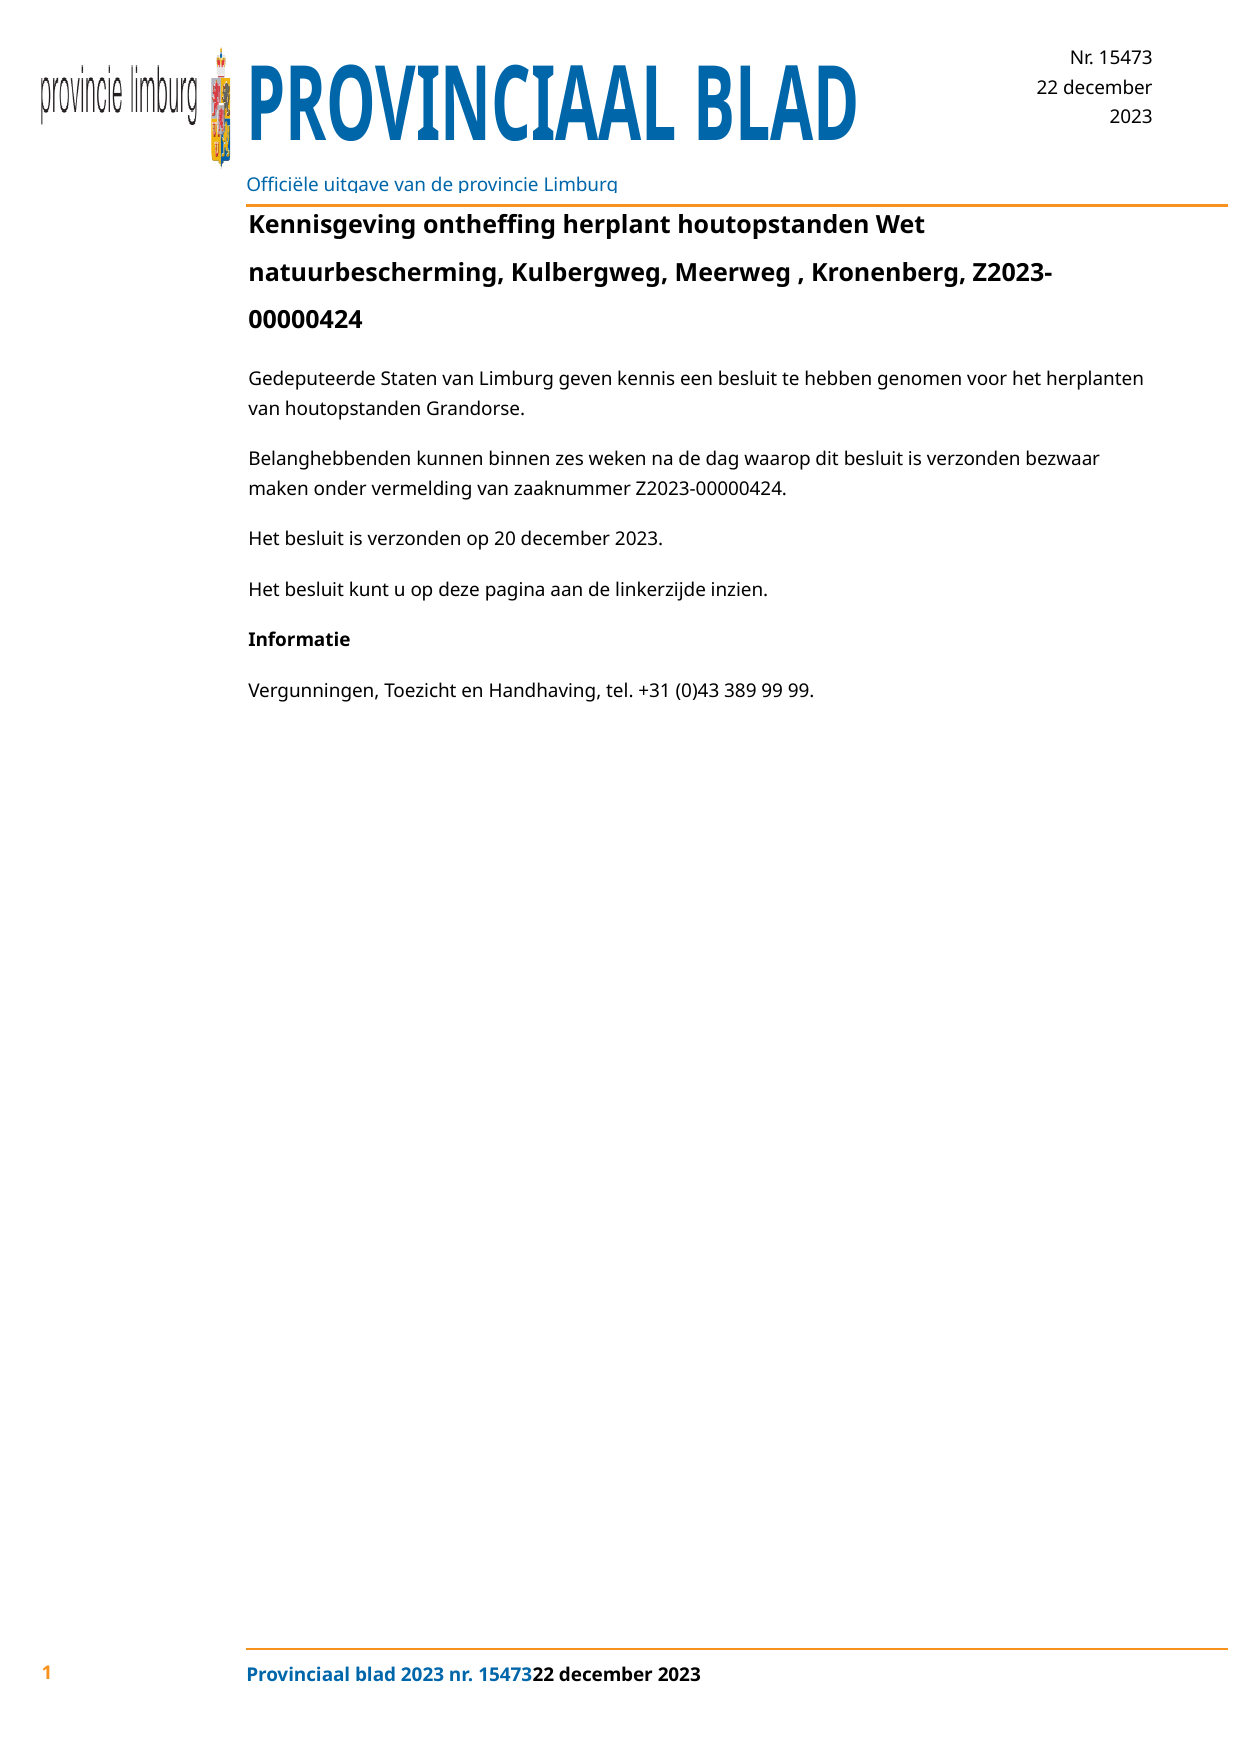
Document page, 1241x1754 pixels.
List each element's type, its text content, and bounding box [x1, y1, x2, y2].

text Belanghebbenden kunnen binnen zes weken na de dag waarop dit besluit is verzonden bezwaar maken onder vermelding van zaaknummer Z2023-00000424. [248, 446, 1152, 501]
text Het besluit kunt u op deze pagina aan de linkerzijde inzien. [248, 576, 1152, 602]
text Gedeputeerde Staten van Limburg geven kennis een besluit te hebben genomen voor het herplanten van houtopstanden Grandorse. [248, 366, 1152, 421]
text Kennisgeving ontheffing herplant houtopstanden Wet natuurbescherming, Kulbergweg, Meerweg , Kronenberg, Z2023-00000424 [248, 207, 1152, 336]
text Het besluit is verzonden op 20 december 2023. [248, 526, 1152, 551]
picture [41, 47, 231, 172]
text Informatie [248, 626, 1152, 652]
text Vergunningen, Toezicht en Handhaving, tel. +31 (0)43 389 99 99. [248, 677, 1152, 702]
